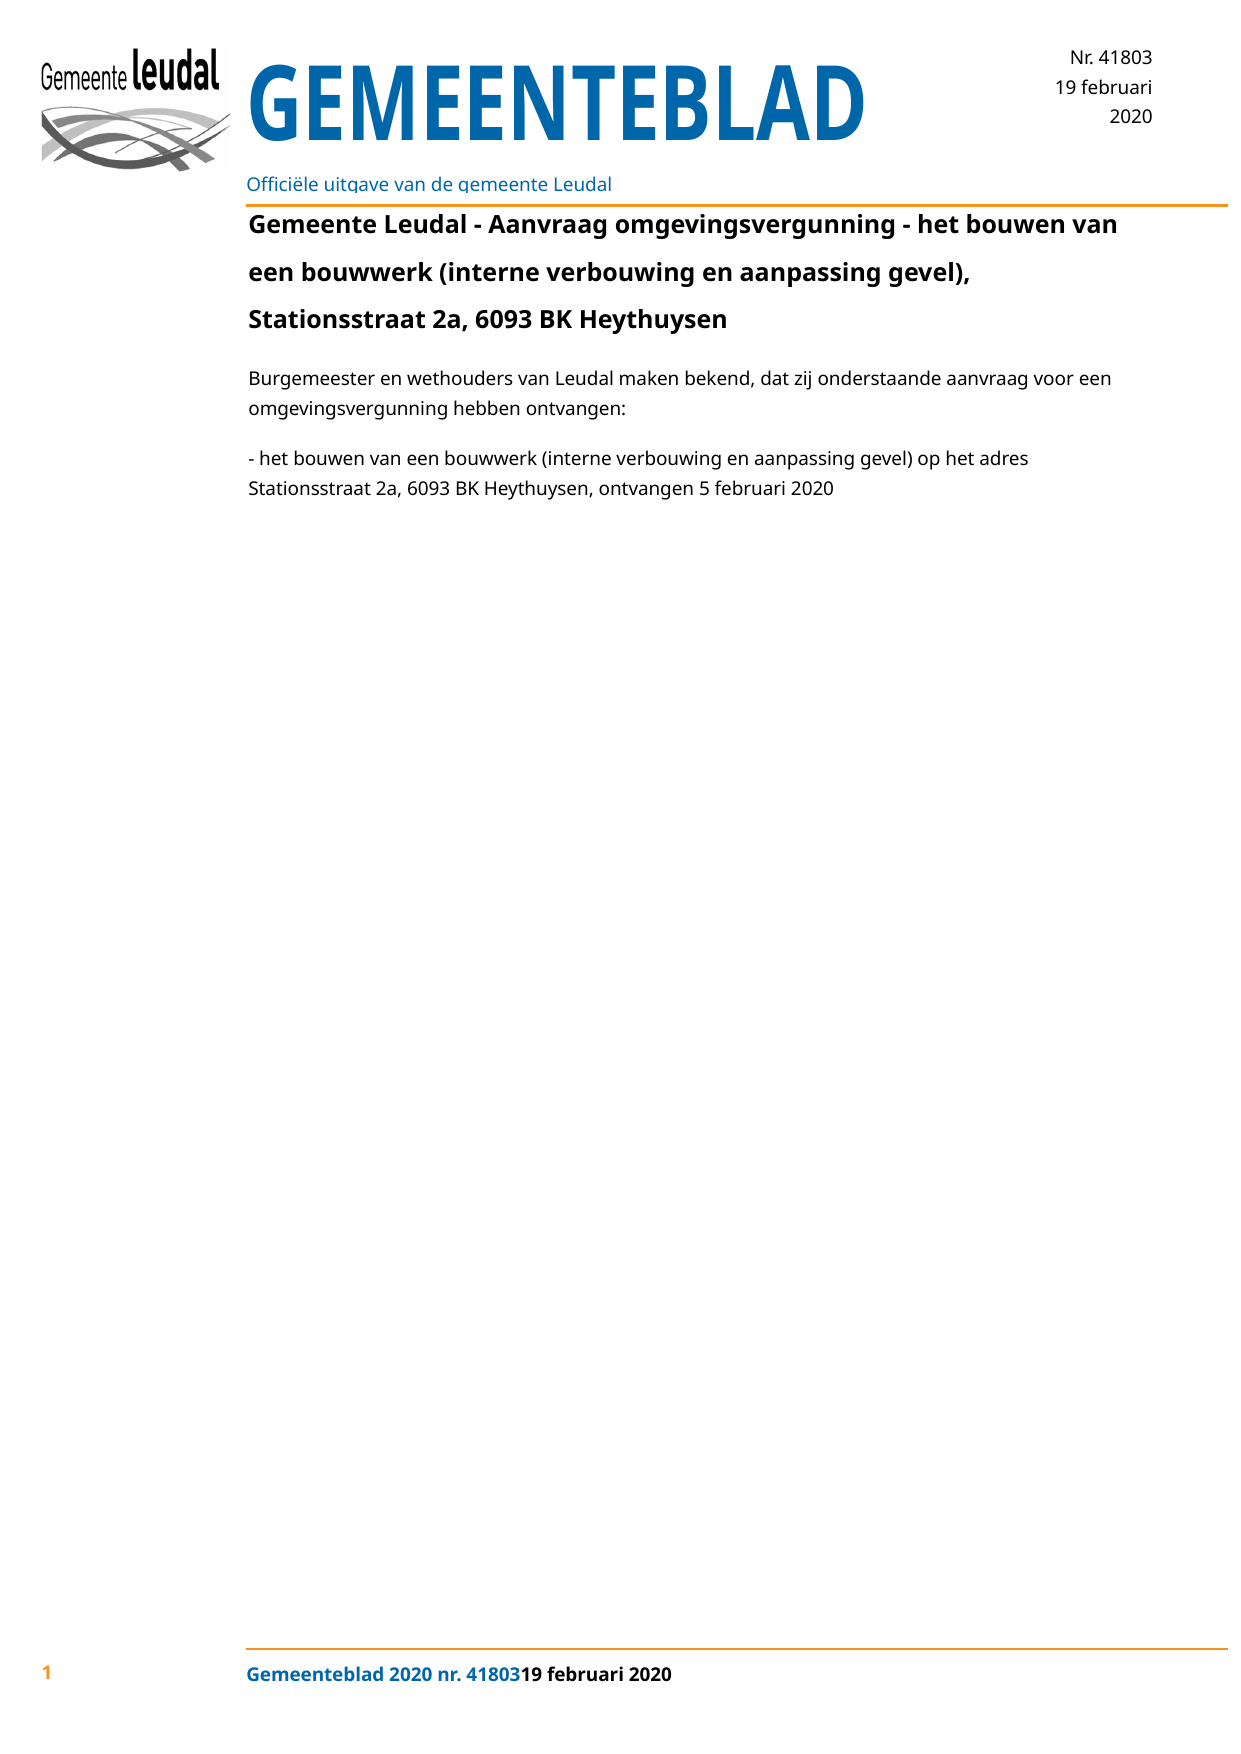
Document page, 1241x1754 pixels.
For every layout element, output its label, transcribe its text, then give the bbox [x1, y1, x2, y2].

text Burgemeester en wethouders van Leudal maken bekend, dat zij onderstaande aanvraag voor een omgevingsvergunning hebben ontvangen: [248, 366, 1152, 421]
text Gemeente Leudal - Aanvraag omgevingsvergunning - het bouwen van een bouwwerk (interne verbouwing en aanpassing gevel), Stationsstraat 2a, 6093 BK Heythuysen [248, 207, 1152, 336]
picture [41, 47, 231, 172]
text - het bouwen van een bouwwerk (interne verbouwing en aanpassing gevel) op het adres Stationsstraat 2a, 6093 BK Heythuysen, ontvangen 5 februari 2020 [248, 446, 1152, 501]
